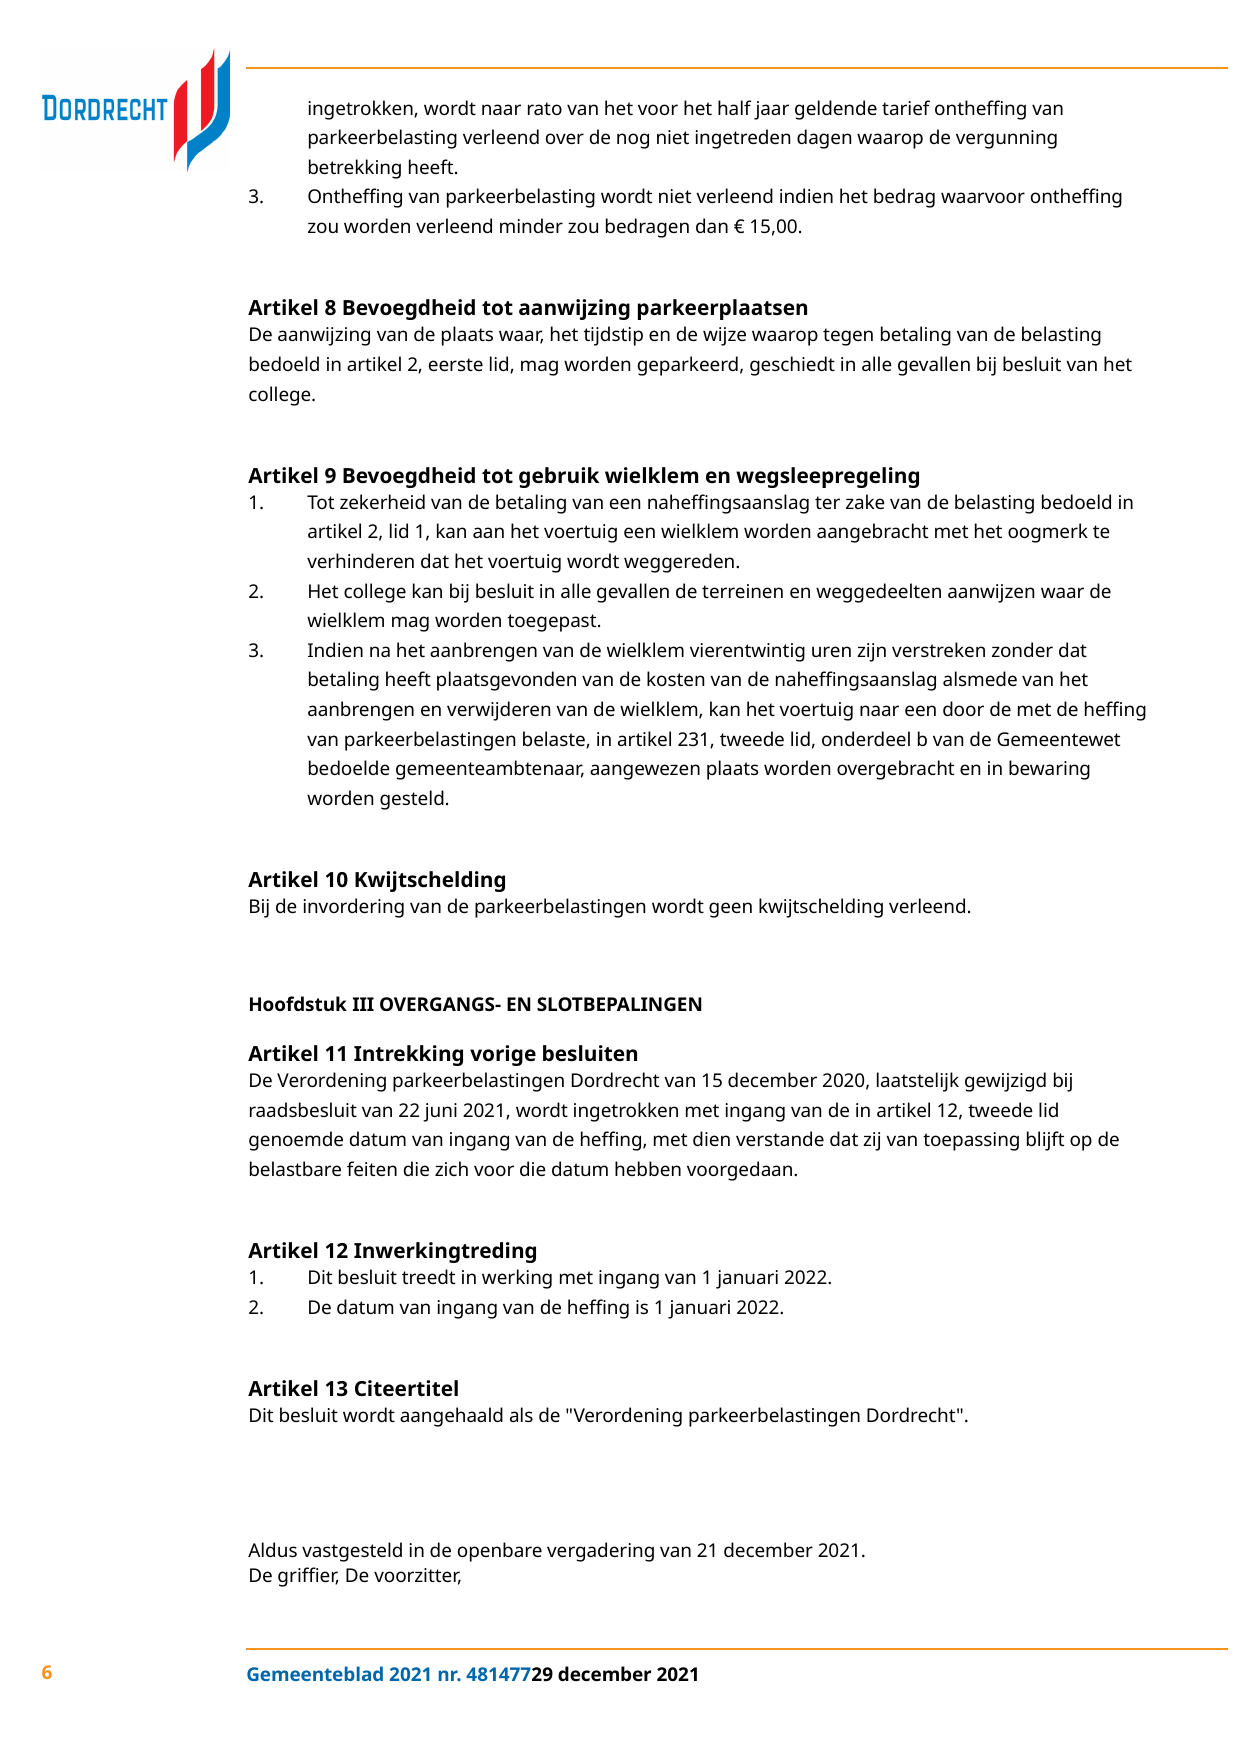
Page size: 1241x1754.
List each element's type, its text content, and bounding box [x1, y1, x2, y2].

text Bij de invordering van de parkeerbelastingen wordt geen kwijtschelding verleend. [248, 893, 1152, 919]
text Artikel 8 Bevoegdheid tot aanwijzing parkeerplaatsen [248, 293, 1152, 322]
list De datum van ingang van de heffing is 1 januari 2022. [248, 1294, 1152, 1320]
text Dit besluit wordt aangehaald als de "Verordening parkeerbelastingen Dordrecht". [248, 1402, 1152, 1428]
text Artikel 11 Intrekking vorige besluiten [248, 1039, 1152, 1067]
list Dit besluit treedt in werking met ingang van 1 januari 2022. [248, 1264, 1152, 1290]
text Artikel 9 Bevoegdheid tot gebruik wielklem en wegsleepregeling [248, 461, 1152, 489]
text Artikel 13 Citeertitel [248, 1374, 1152, 1402]
text De Verordening parkeerbelastingen Dordrecht van 15 december 2020, laatstelijk gewijzigd bij raadsbesluit van 22 juni 2021, wordt ingetrokken met ingang van de in artikel 12, tweede lid genoemde datum van ingang van de heffing, met dien verstande dat zij van toepassing blijft op de belastbare feiten die zich voor die datum hebben voorgedaan. [248, 1067, 1152, 1182]
text De griffier, De voorzitter, [248, 1562, 1152, 1588]
text Aldus vastgesteld in de openbare vergadering van 21 december 2021. [248, 1537, 1152, 1562]
text Hoofdstuk III OVERGANGS- EN SLOTBEPALINGEN [248, 989, 1152, 1018]
list ingetrokken, wordt naar rato van het voor het half jaar geldende tarief ontheffing van parkeerbelasting verleend over de nog niet ingetreden dagen waarop de vergunning betrekking heeft. [248, 95, 1152, 180]
text De aanwijzing van de plaats waar, het tijdstip en de wijze waarop tegen betaling van de belasting bedoeld in artikel 2, eerste lid, mag worden geparkeerd, geschiedt in alle gevallen bij besluit van het college. [248, 322, 1152, 406]
list Het college kan bij besluit in alle gevallen de terreinen en weggedeelten aanwijzen waar de wielklem mag worden toegepast. [248, 578, 1152, 633]
list Tot zekerheid van de betaling van een naheffingsaanslag ter zake van de belasting bedoeld in artikel 2, lid 1, kan aan het voertuig een wielklem worden aangebracht met het oogmerk te verhinderen dat het voertuig wordt weggereden. [248, 489, 1152, 574]
list Indien na het aanbrengen van de wielklem vierentwintig uren zijn verstreken zonder dat betaling heeft plaatsgevonden van de kosten van de naheffingsaanslag alsmede van het aanbrengen en verwijderen van de wielklem, kan het voertuig naar een door de met de heffing van parkeerbelastingen belaste, in artikel 231, tweede lid, onderdeel b van de Gemeentewet bedoelde gemeenteambtenaar, aangewezen plaats worden overgebracht en in bewaring worden gesteld. [248, 637, 1152, 811]
text Artikel 10 Kwijtschelding [248, 865, 1152, 893]
text Artikel 12 Inwerkingtreding [248, 1236, 1152, 1264]
picture [41, 47, 231, 172]
list Ontheffing van parkeerbelasting wordt niet verleend indien het bedrag waarvoor ontheffing zou worden verleend minder zou bedragen dan € 15,00. [248, 183, 1152, 239]
